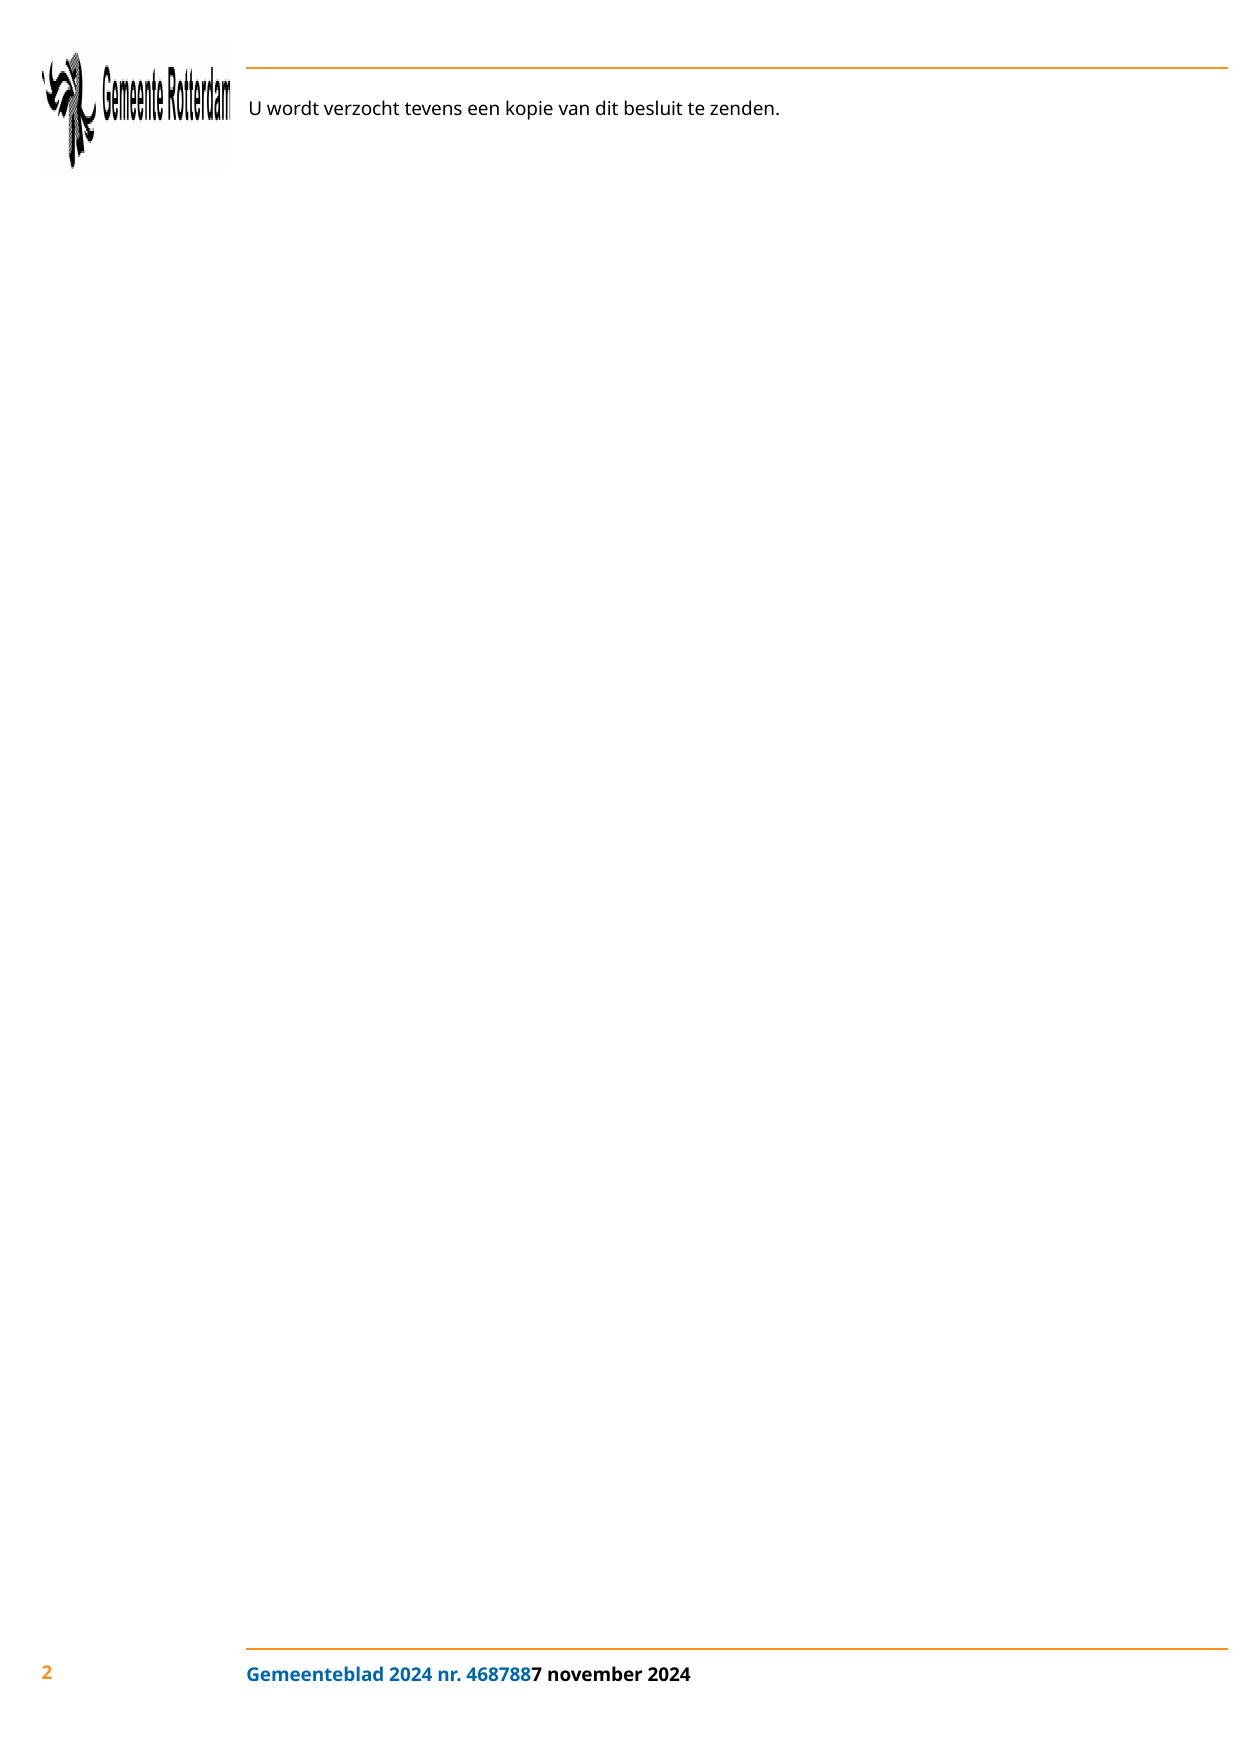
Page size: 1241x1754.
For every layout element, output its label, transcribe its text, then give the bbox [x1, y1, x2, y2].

picture [41, 47, 231, 172]
text U wordt verzocht tevens een kopie van dit besluit te zenden. [248, 95, 1152, 121]
